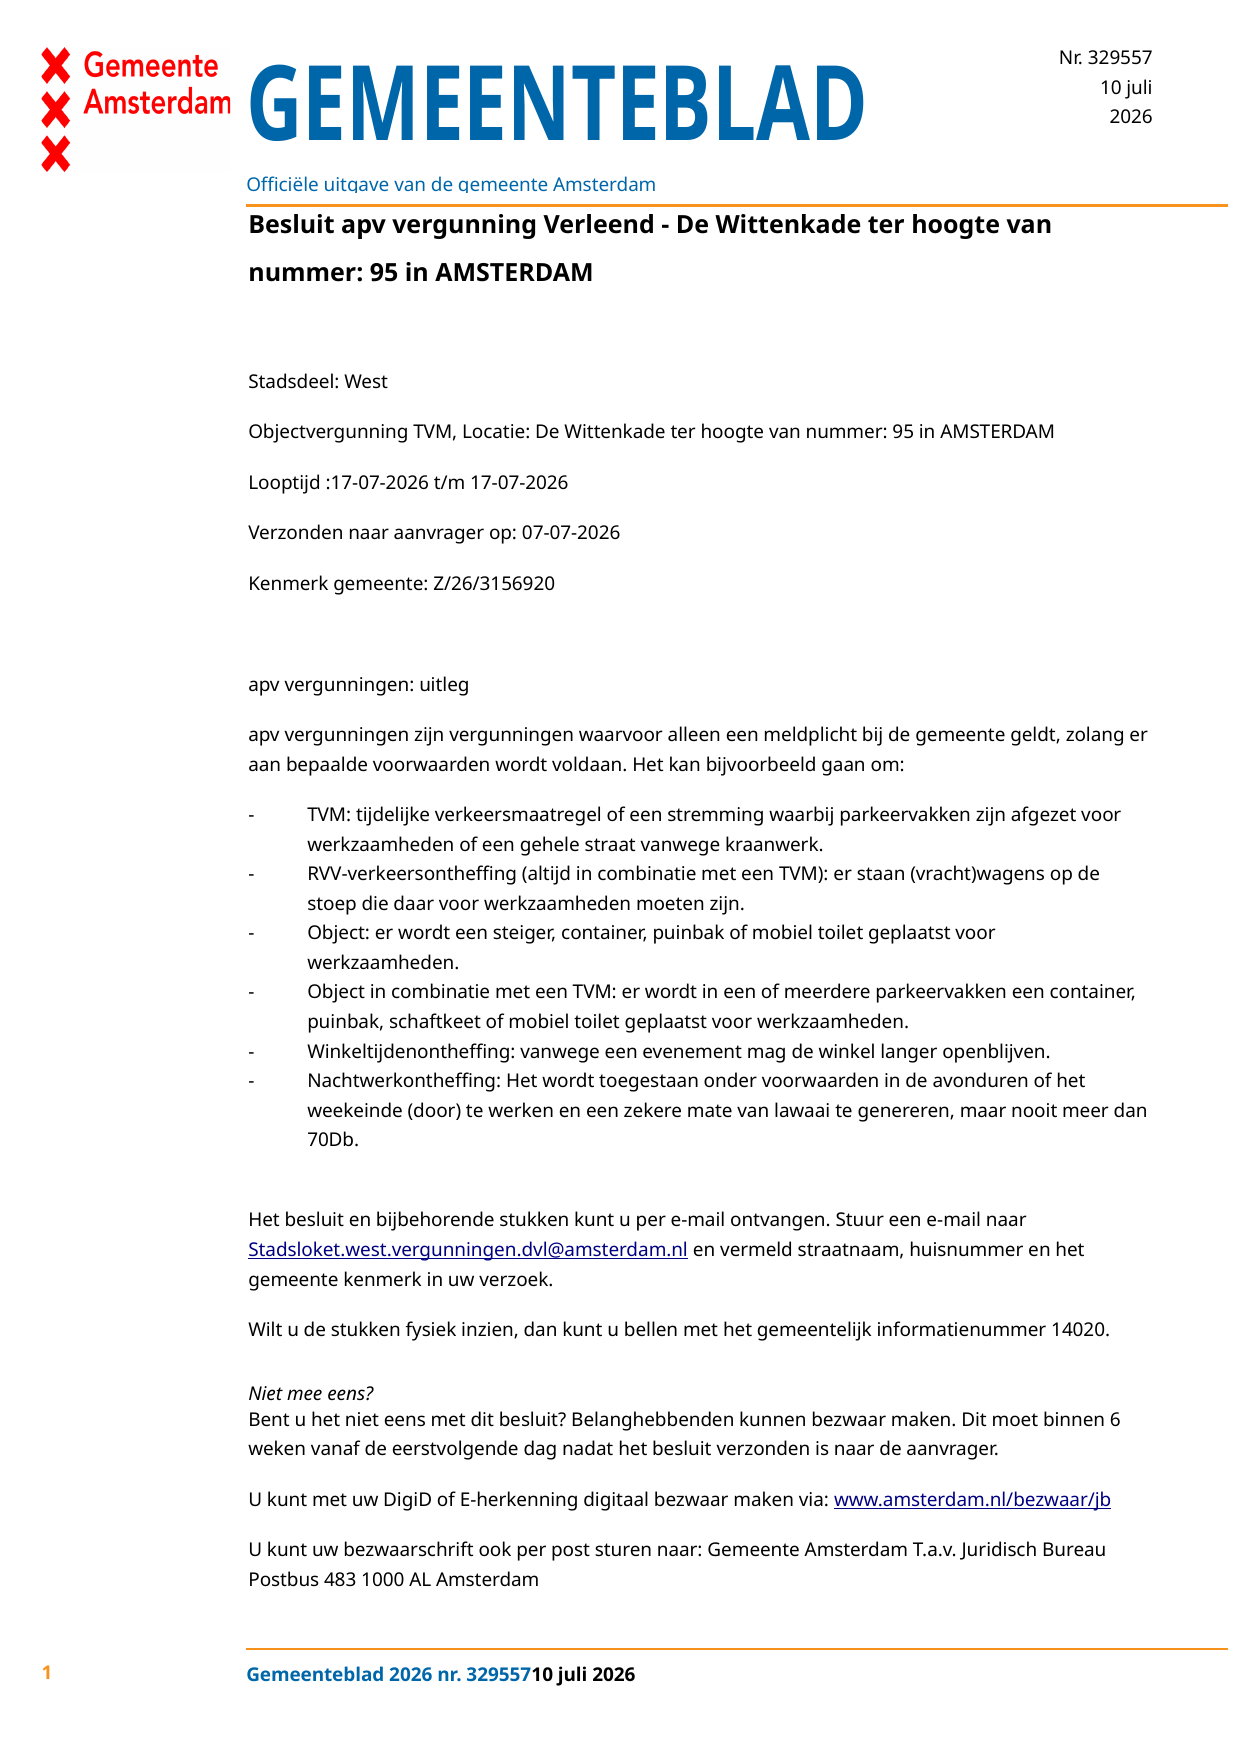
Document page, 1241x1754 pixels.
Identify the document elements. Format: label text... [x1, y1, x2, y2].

text Wilt u de stukken fysiek inzien, dan kunt u bellen met het gemeentelijk informatienummer 14020. [248, 1316, 1152, 1342]
text Bent u het niet eens met dit besluit? Belanghebbenden kunnen bezwaar maken. Dit moet binnen 6 weken vanaf de eerstvolgende dag nadat het besluit verzonden is naar de aanvrager. [248, 1406, 1152, 1461]
text Niet mee eens? [248, 1380, 1152, 1406]
list RVV-verkeersontheffing (altijd in combinatie met een TVM): er staan (vracht)wagens op de stoep die daar voor werkzaamheden moeten zijn. [248, 860, 1152, 916]
list Winkeltijdenontheffing: vanwege een evenement mag de winkel langer openblijven. [248, 1038, 1152, 1064]
text U kunt uw bezwaarschrift ook per post sturen naar: Gemeente Amsterdam T.a.v. Juridisch Bureau Postbus 483 1000 AL Amsterdam [248, 1536, 1152, 1592]
text Verzonden naar aanvrager op: 07-07-2026 [248, 519, 1152, 545]
text Kenmerk gemeente: Z/26/3156920 [248, 570, 1152, 596]
text Objectvergunning TVM, Locatie: De Wittenkade ter hoogte van nummer: 95 in AMSTERDAM [248, 419, 1152, 444]
list Object in combinatie met een TVM: er wordt in een of meerdere parkeervakken een container, puinbak, schaftkeet of mobiel toilet geplaatst voor werkzaamheden. [248, 979, 1152, 1034]
list Nachtwerkontheffing: Het wordt toegestaan onder voorwaarden in de avonduren of het weekeinde (door) te werken en een zekere mate van lawaai te genereren, maar nooit meer dan 70Db. [248, 1067, 1152, 1152]
text apv vergunningen: uitleg [248, 671, 1152, 697]
text U kunt met uw DigiD of E-herkenning digitaal bezwaar maken via: www.amsterdam.nl/bezwaar/jb [248, 1486, 1152, 1512]
text Besluit apv vergunning Verleend - De Wittenkade ter hoogte van nummer: 95 in AMSTERDAM [248, 207, 1152, 288]
list TVM: tijdelijke verkeersmaatregel of een stremming waarbij parkeervakken zijn afgezet voor werkzaamheden of een gehele straat vanwege kraanwerk. [248, 801, 1152, 857]
list Object: er wordt een steiger, container, puinbak of mobiel toilet geplaatst voor werkzaamheden. [248, 919, 1152, 975]
text Stadsdeel: West [248, 368, 1152, 394]
picture [41, 47, 231, 172]
text Looptijd :17-07-2026 t/m 17-07-2026 [248, 469, 1152, 495]
text Het besluit en bijbehorende stukken kunt u per e-mail ontvangen. Stuur een e-mail naar Stadsloket.west.vergunningen.dvl@amsterdam.nl en vermeld straatnaam, huisnummer en het gemeente kenmerk in uw verzoek. [248, 1207, 1152, 1292]
text apv vergunningen zijn vergunningen waarvoor alleen een meldplicht bij de gemeente geldt, zolang er aan bepaalde voorwaarden wordt voldaan. Het kan bijvoorbeeld gaan om: [248, 721, 1152, 777]
